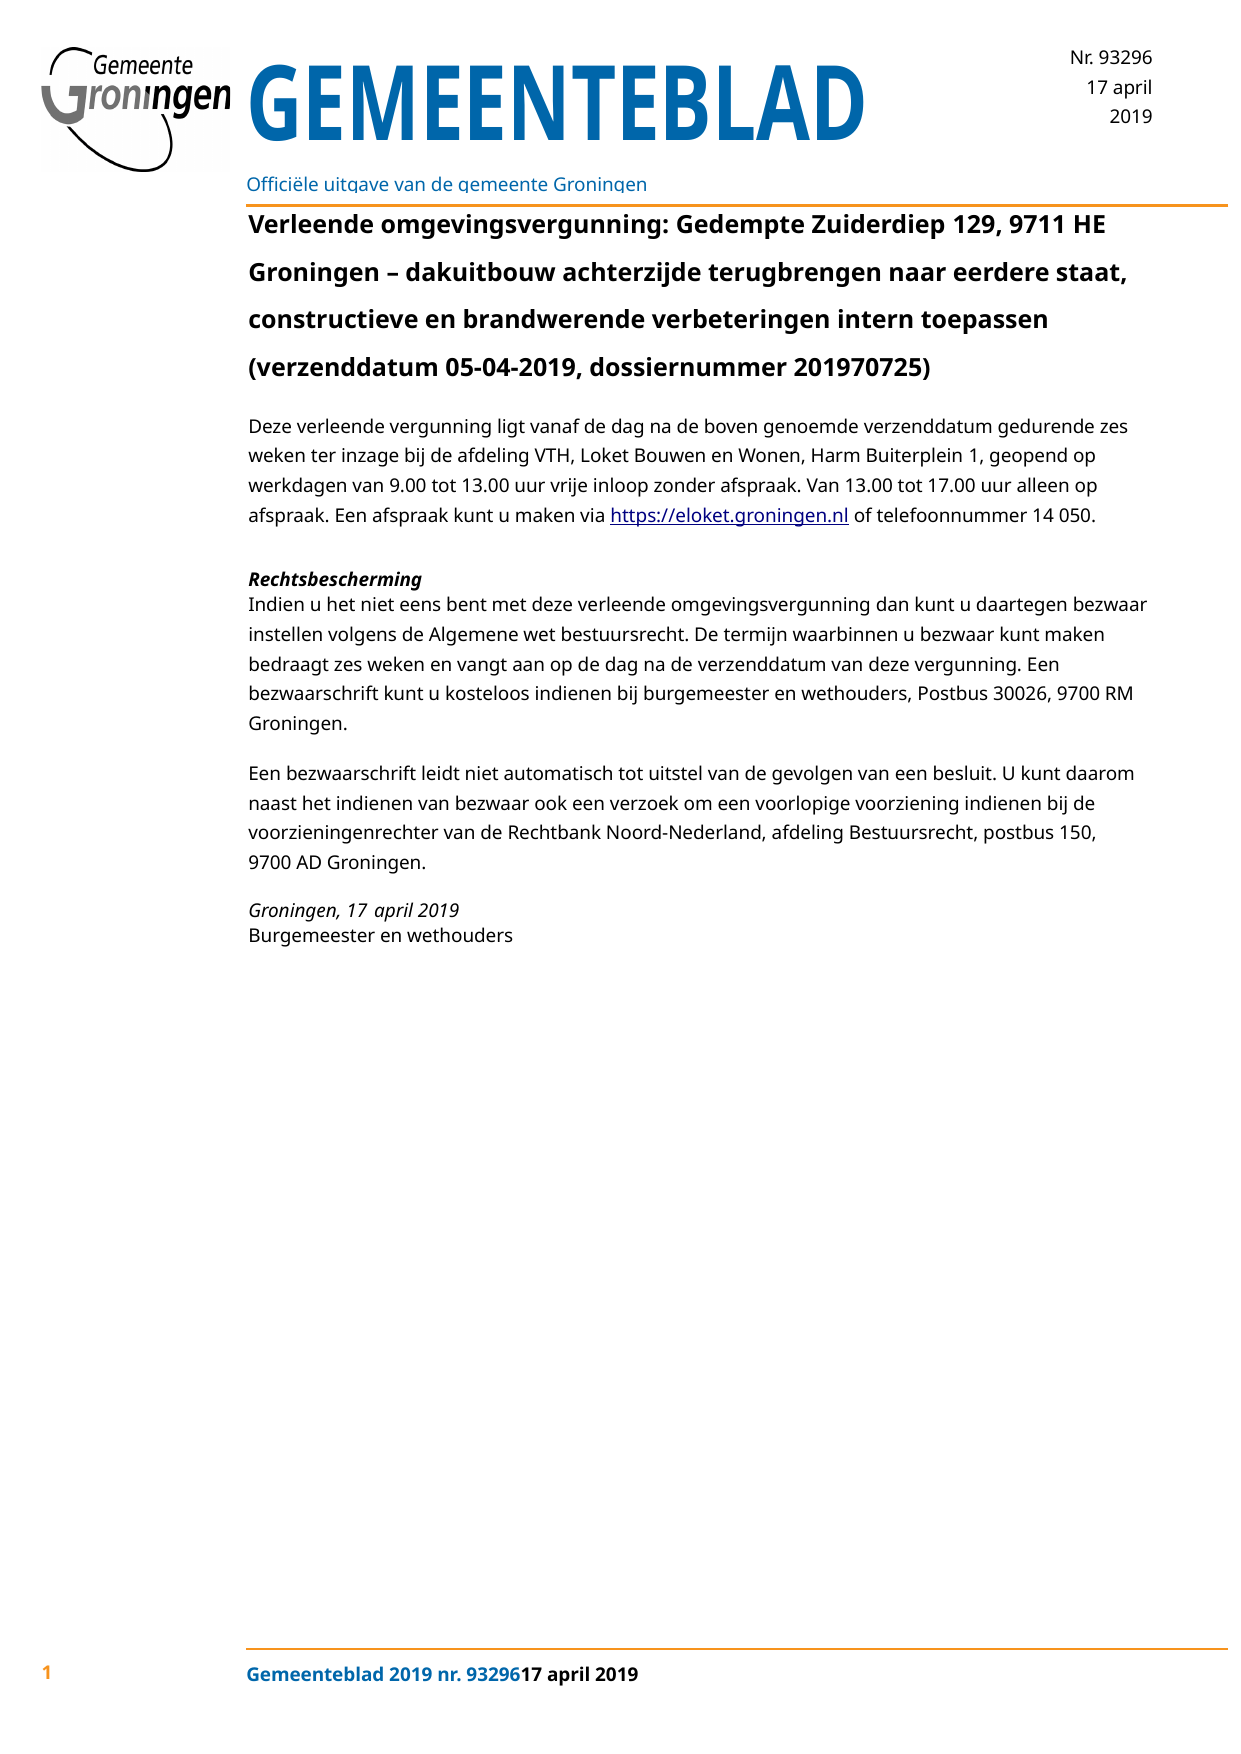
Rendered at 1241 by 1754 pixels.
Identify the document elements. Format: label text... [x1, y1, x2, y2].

text Een bezwaarschrift leidt niet automatisch tot uitstel van de gevolgen van een besluit. U kunt daarom naast het indienen van bezwaar ook een verzoek om een voorlopige voorziening indienen bij de voorzieningenrechter van de Rechtbank Noord-Nederland, afdeling Bestuursrecht, postbus 150, 9700 AD Groningen. [248, 760, 1152, 875]
text Deze verleende vergunning ligt vanaf de dag na de boven genoemde verzenddatum gedurende zes weken ter inzage bij de afdeling VTH, Loket Bouwen en Wonen, Harm Buiterplein 1, geopend op werkdagen van 9.00 tot 13.00 uur vrije inloop zonder afspraak. Van 13.00 tot 17.00 uur alleen op afspraak. Een afspraak kunt u maken via https://eloket.groningen.nl of telefoonnummer 14 050. [248, 413, 1152, 528]
text Burgemeester en wethouders [248, 923, 1152, 948]
text Verleende omgevingsvergunning: Gedempte Zuiderdiep 129, 9711 HE Groningen – dakuitbouw achterzijde terugbrengen naar eerdere staat, constructieve en brandwerende verbeteringen intern toepassen (verzenddatum 05-04-2019, dossiernummer 201970725) [248, 207, 1152, 384]
picture [41, 47, 231, 172]
text Rechtsbescherming [248, 566, 1152, 592]
text Groningen, 17 april 2019 [248, 897, 1152, 923]
text Indien u het niet eens bent met deze verleende omgevingsvergunning dan kunt u daartegen bezwaar instellen volgens de Algemene wet bestuursrecht. De termijn waarbinnen u bezwaar kunt maken bedraagt zes weken en vangt aan op de dag na de verzenddatum van deze vergunning. Een bezwaarschrift kunt u kosteloos indienen bij burgemeester en wethouders, Postbus 30026, 9700 RM Groningen. [248, 592, 1152, 736]
